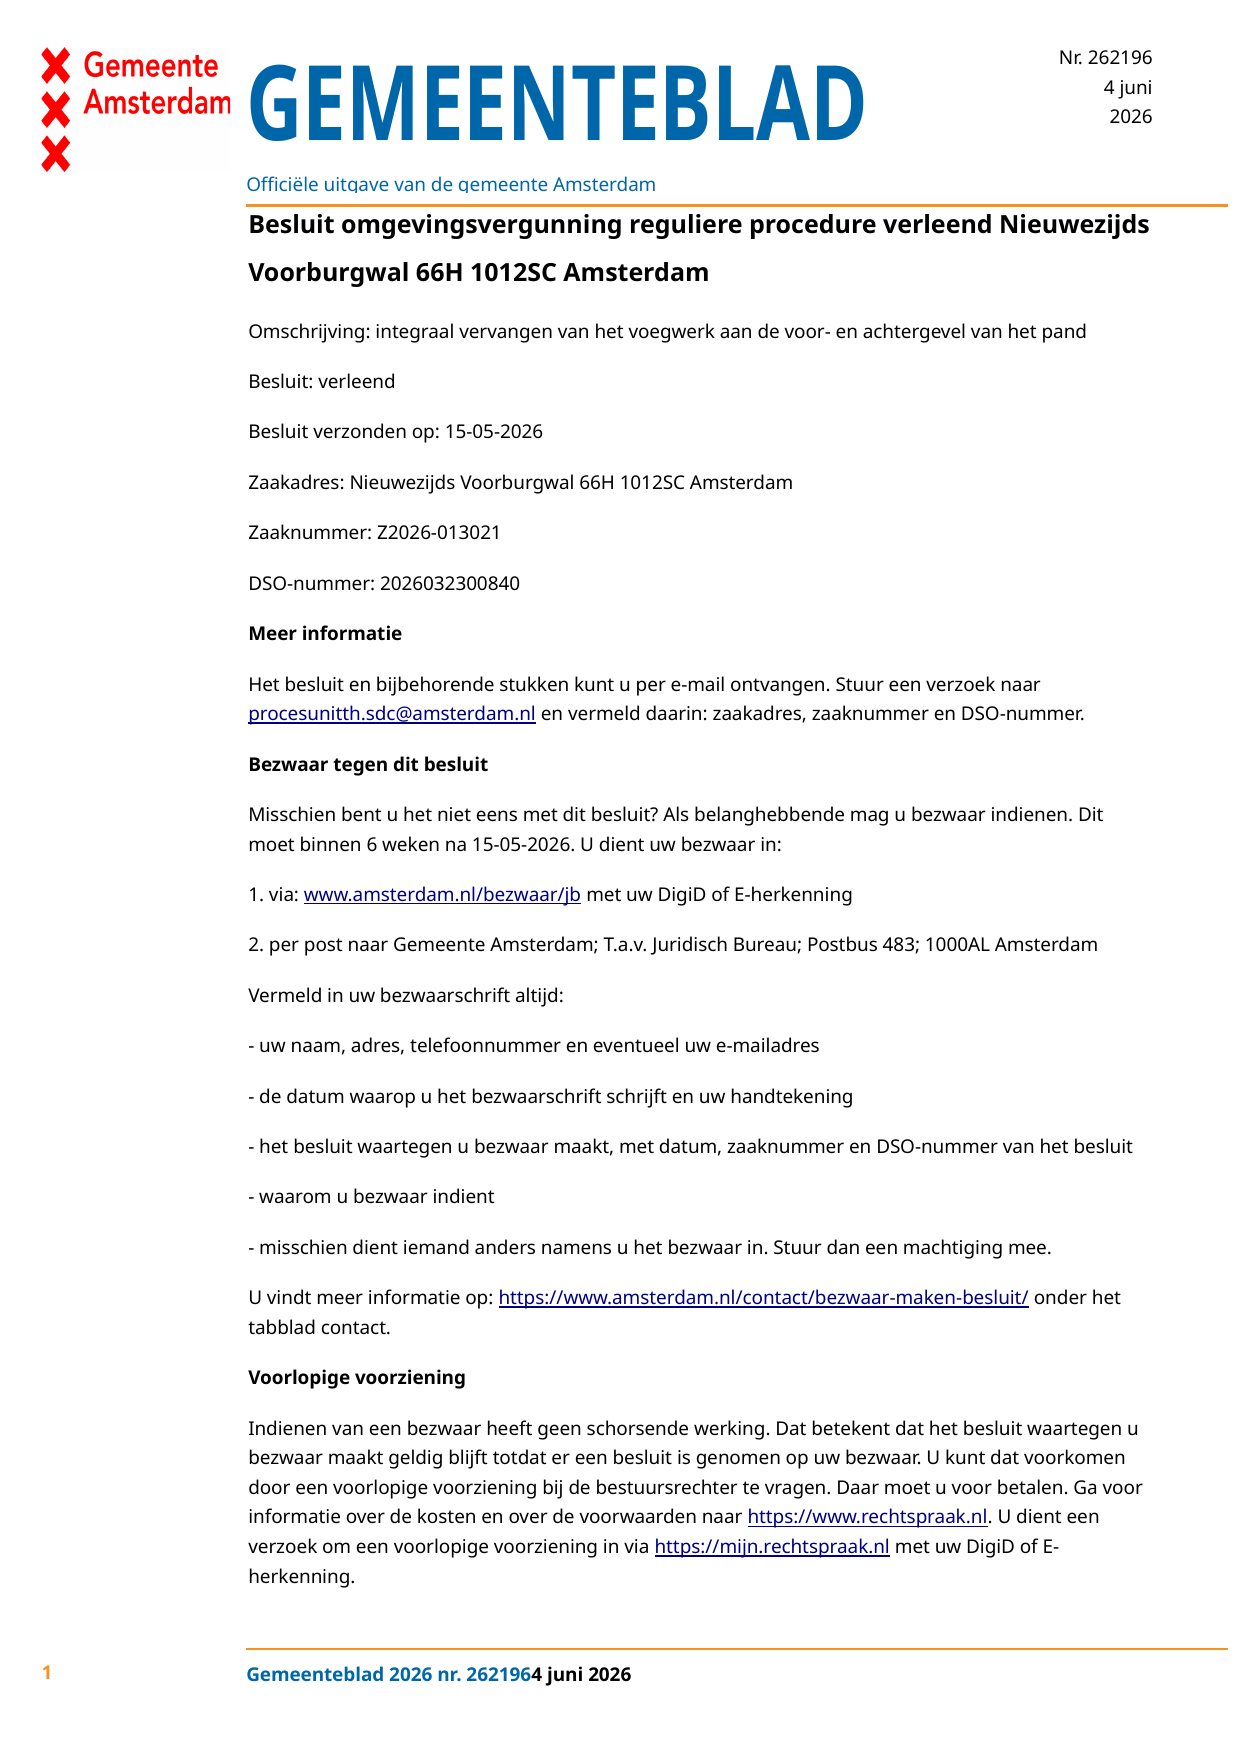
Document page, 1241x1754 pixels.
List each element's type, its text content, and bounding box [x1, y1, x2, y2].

text Zaakadres: Nieuwezijds Voorburgwal 66H 1012SC Amsterdam [248, 469, 1152, 495]
text - het besluit waartegen u bezwaar maakt, met datum, zaaknummer en DSO-nummer van het besluit [248, 1133, 1152, 1159]
text Besluit omgevingsvergunning reguliere procedure verleend Nieuwezijds Voorburgwal 66H 1012SC Amsterdam [248, 207, 1152, 288]
text Vermeld in uw bezwaarschrift altijd: [248, 982, 1152, 1008]
text - de datum waarop u het bezwaarschrift schrijft en uw handtekening [248, 1083, 1152, 1109]
text - waarom u bezwaar indient [248, 1184, 1152, 1209]
text DSO-nummer: 2026032300840 [248, 570, 1152, 596]
text Omschrijving: integraal vervangen van het voegwerk aan de voor- en achtergevel van het pand [248, 318, 1152, 344]
text Het besluit en bijbehorende stukken kunt u per e-mail ontvangen. Stuur een verzoek naar procesunitth.sdc@amsterdam.nl en vermeld daarin: zaakadres, zaaknummer en DSO-nummer. [248, 671, 1152, 726]
text Indienen van een bezwaar heeft geen schorsende werking. Dat betekent dat het besluit waartegen u bezwaar maakt geldig blijft totdat er een besluit is genomen op uw bezwaar. U kunt dat voorkomen door een voorlopige voorziening bij de bestuursrechter te vragen. Daar moet u voor betalen. Ga voor informatie over de kosten en over de voorwaarden naar https://www.rechtspraak.nl. U dient een verzoek om een voorlopige voorziening in via https://mijn.rechtspraak.nl met uw DigiD of E-herkenning. [248, 1415, 1152, 1589]
text Besluit: verleend [248, 368, 1152, 394]
text U vindt meer informatie op: https://www.amsterdam.nl/contact/bezwaar-maken-besluit/ onder het tabblad contact. [248, 1284, 1152, 1340]
text 1. via: www.amsterdam.nl/bezwaar/jb met uw DigiD of E-herkenning [248, 881, 1152, 907]
text Bezwaar tegen dit besluit [248, 751, 1152, 777]
text Voorlopige voorziening [248, 1364, 1152, 1390]
text - misschien dient iemand anders namens u het bezwaar in. Stuur dan een machtiging mee. [248, 1234, 1152, 1260]
text 2. per post naar Gemeente Amsterdam; T.a.v. Juridisch Bureau; Postbus 483; 1000AL Amsterdam [248, 932, 1152, 957]
text - uw naam, adres, telefoonnummer en eventueel uw e-mailadres [248, 1032, 1152, 1058]
text Besluit verzonden op: 15-05-2026 [248, 419, 1152, 444]
text Zaaknummer: Z2026-013021 [248, 519, 1152, 545]
text Meer informatie [248, 620, 1152, 646]
text Misschien bent u het niet eens met dit besluit? Als belanghebbende mag u bezwaar indienen. Dit moet binnen 6 weken na 15-05-2026. U dient uw bezwaar in: [248, 801, 1152, 857]
picture [41, 47, 231, 172]
